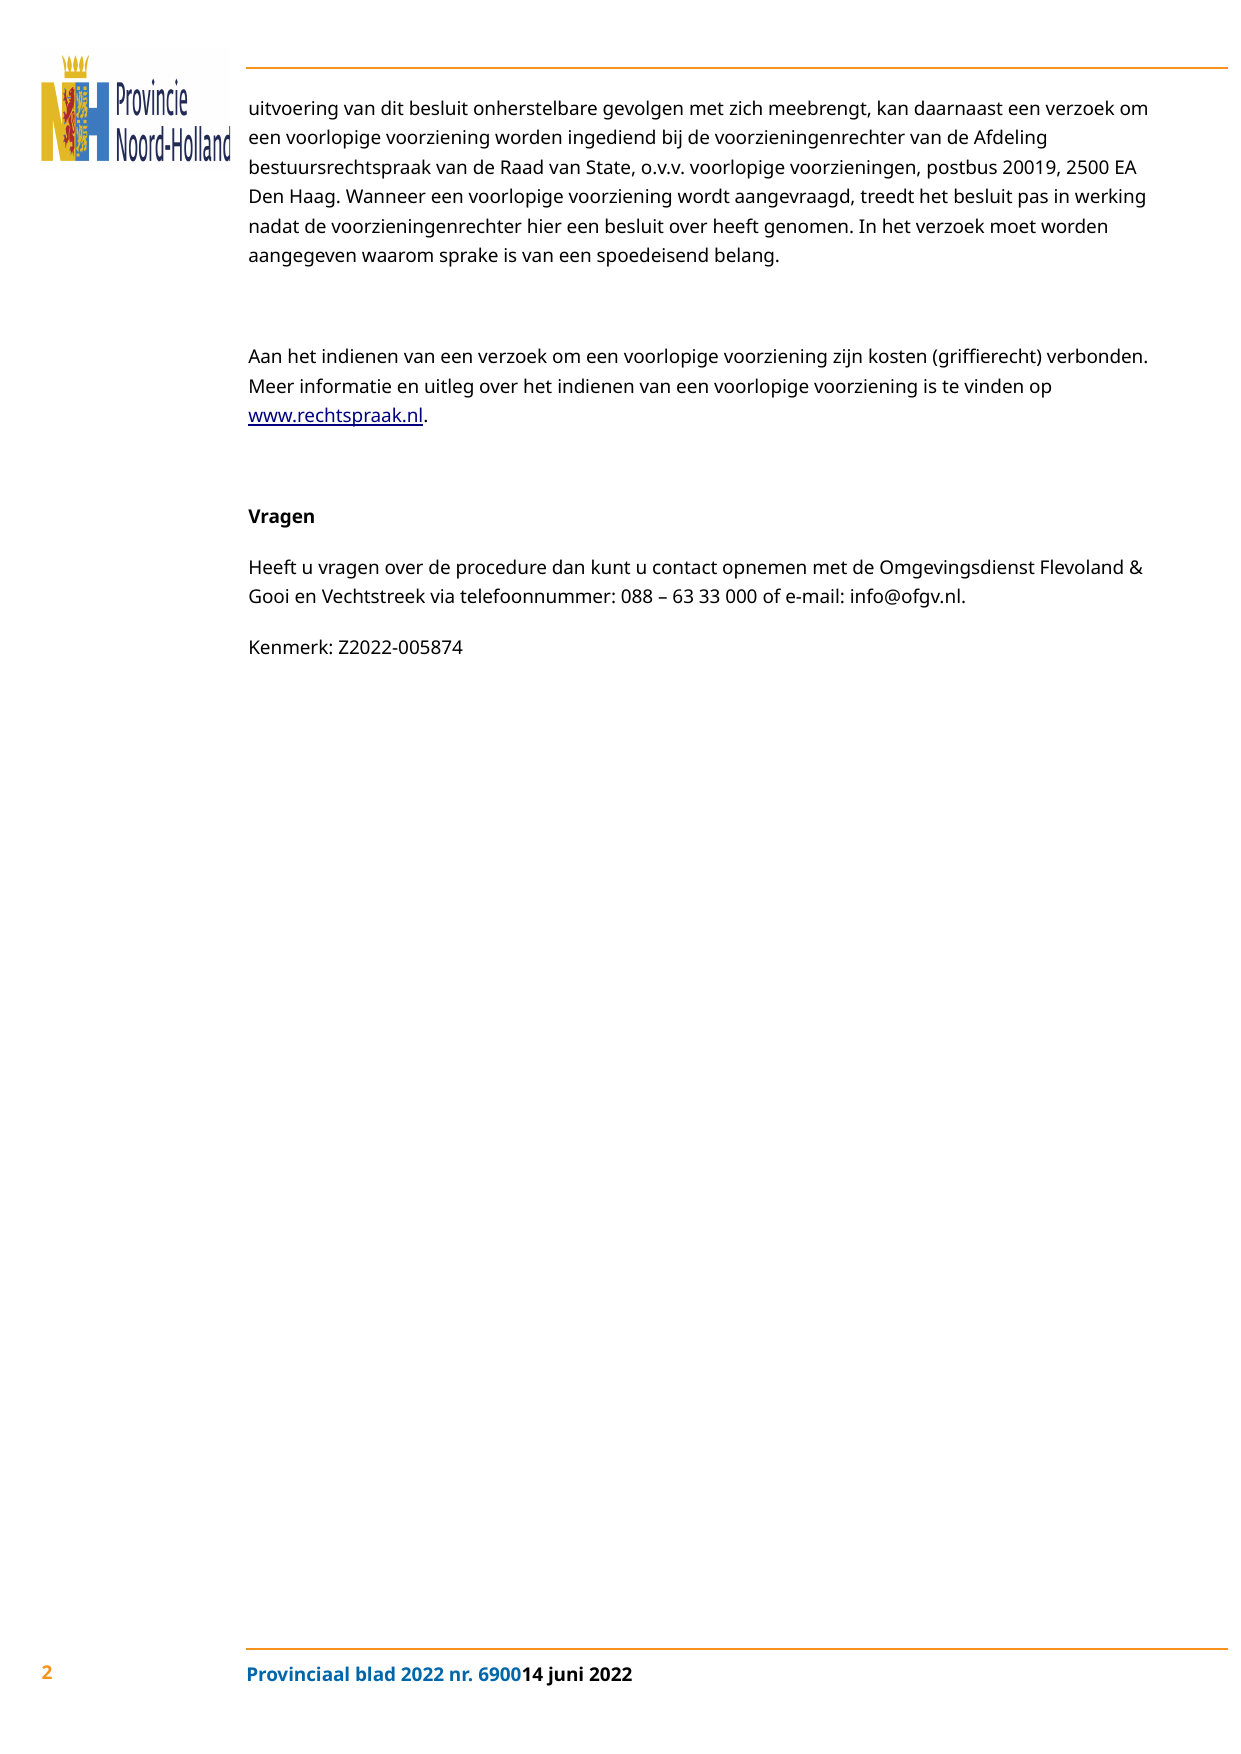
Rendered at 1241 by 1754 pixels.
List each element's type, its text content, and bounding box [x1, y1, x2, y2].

picture [41, 47, 231, 172]
text Kenmerk: Z2022-005874 [248, 634, 1152, 660]
text uitvoering van dit besluit onherstelbare gevolgen met zich meebrengt, kan daarnaast een verzoek om een voorlopige voorziening worden ingediend bij de voorzieningenrechter van de Afdeling bestuursrechtspraak van de Raad van State, o.v.v. voorlopige voorzieningen, postbus 20019, 2500 EA Den Haag. Wanneer een voorlopige voorziening wordt aangevraagd, treedt het besluit pas in werking nadat de voorzieningenrechter hier een besluit over heeft genomen. In het verzoek moet worden aangegeven waarom sprake is van een spoedeisend belang. [248, 95, 1152, 268]
text Heeft u vragen over de procedure dan kunt u contact opnemen met de Omgevingsdienst Flevoland & Gooi en Vechtstreek via telefoonnummer: 088 – 63 33 000 of e-mail: info@ofgv.nl. [248, 554, 1152, 609]
text Vragen [248, 503, 1152, 529]
text Aan het indienen van een verzoek om een voorlopige voorziening zijn kosten (griffierecht) verbonden. Meer informatie en uitleg over het indienen van een voorlopige voorziening is te vinden op www.rechtspraak.nl. [248, 343, 1152, 428]
